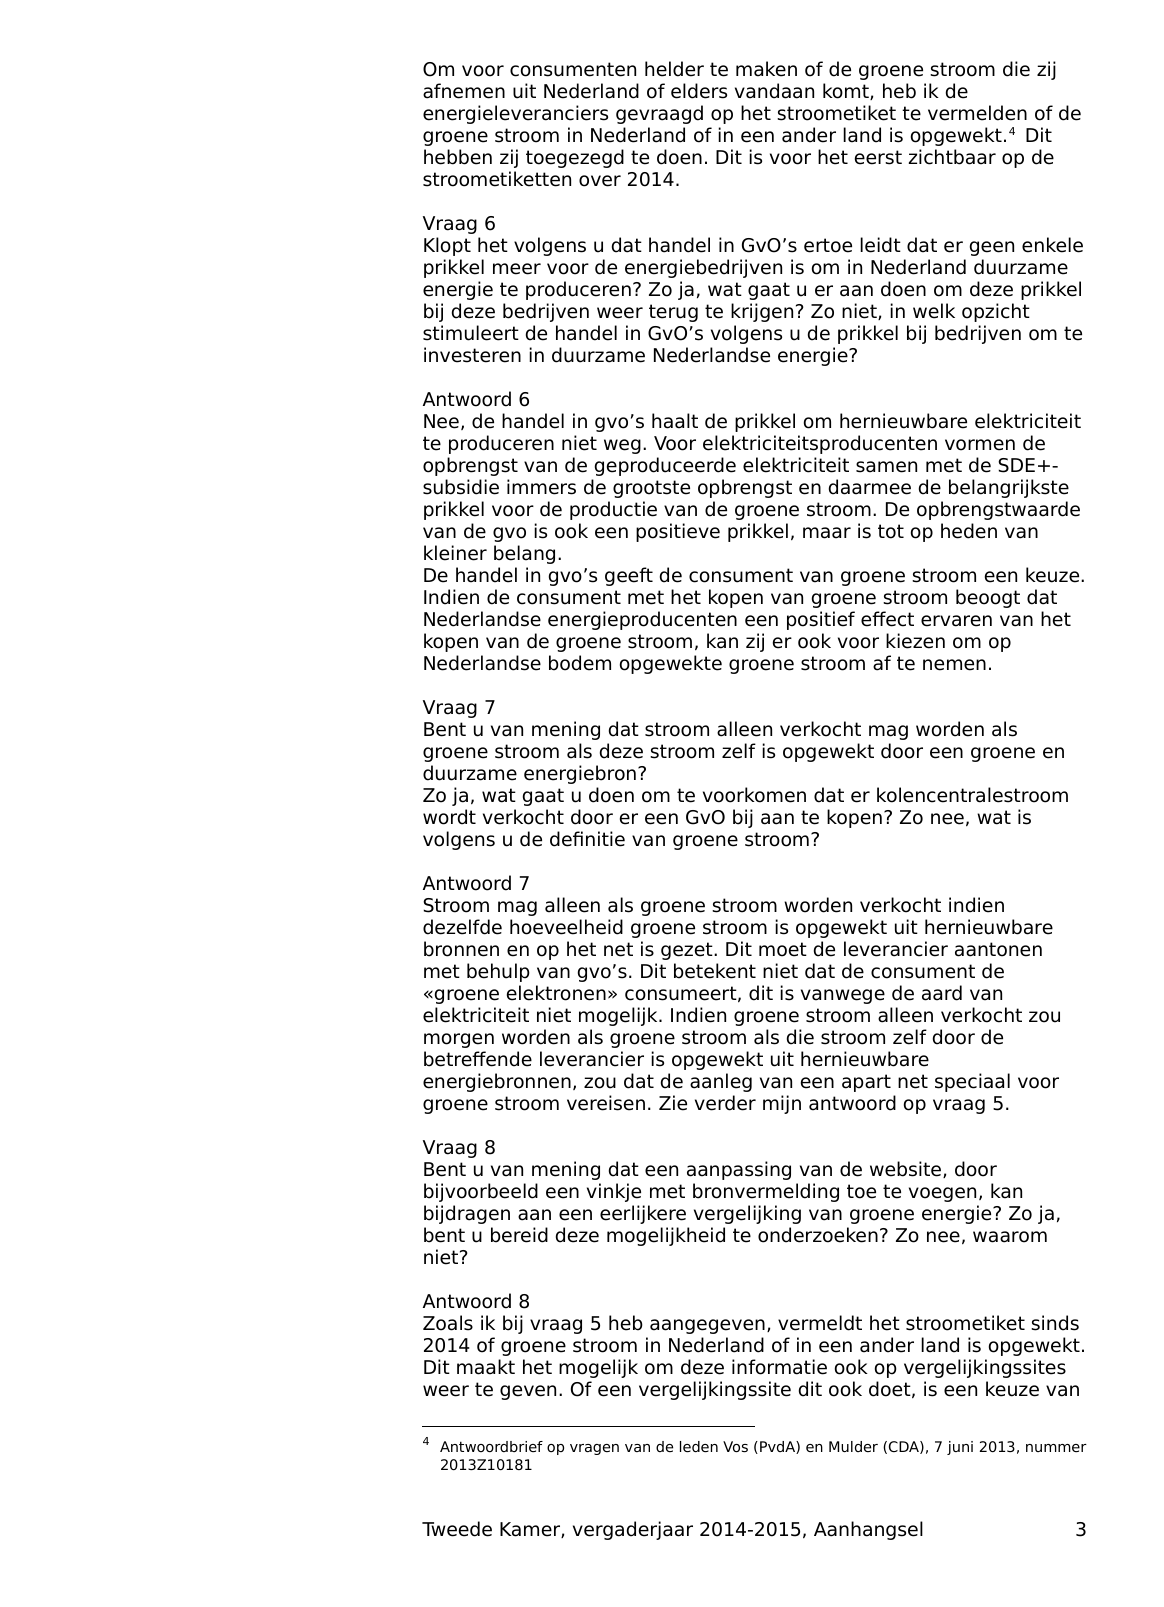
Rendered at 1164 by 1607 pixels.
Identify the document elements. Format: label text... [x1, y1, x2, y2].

text Om voor consumenten helder te maken of de groene stroom die zij afnemen uit Nederland of elders vandaan komt, heb ik de energieleveranciers gevraagd op het stroometiket te vermelden of de groene stroom in Nederland of in een ander land is opgewekt. Dit hebben zij toegezegd te doen. Dit is voor het eerst zichtbaar op de stroometiketten over 2014. [422, 59, 1087, 191]
text Antwoordbrief op vragen van de leden Vos (PvdA) en Mulder (CDA), 7 juni 2013, nummer 2013Z10181 [422, 1435, 1087, 1474]
text Vraag 7 [422, 697, 1087, 719]
text Bent u van mening dat een aanpassing van de website, door bijvoorbeeld een vinkje met bronvermelding toe te voegen, kan bijdragen aan een eerlijkere vergelijking van groene energie? Zo ja, bent u bereid deze mogelijkheid te onderzoeken? Zo nee, waarom niet? [422, 1159, 1087, 1269]
text Antwoord 7 [422, 873, 1087, 895]
text Antwoord 6 [422, 389, 1087, 411]
text Antwoord 8 [422, 1291, 1087, 1313]
text Vraag 6 [422, 213, 1087, 235]
text Zo ja, wat gaat u doen om te voorkomen dat er kolencentralestroom wordt verkocht door er een GvO bij aan te kopen? Zo nee, wat is volgens u de definitie van groene stroom? [422, 785, 1087, 851]
text De handel in gvo’s geeft de consument van groene stroom een keuze. Indien de consument met het kopen van groene stroom beoogt dat Nederlandse energieproducenten een positief effect ervaren van het kopen van de groene stroom, kan zij er ook voor kiezen om op Nederlandse bodem opgewekte groene stroom af te nemen. [422, 565, 1087, 675]
text Bent u van mening dat stroom alleen verkocht mag worden als groene stroom als deze stroom zelf is opgewekt door een groene en duurzame energiebron? [422, 719, 1087, 785]
text Klopt het volgens u dat handel in GvO’s ertoe leidt dat er geen enkele prikkel meer voor de energiebedrijven is om in Nederland duurzame energie te produceren? Zo ja, wat gaat u er aan doen om deze prikkel bij deze bedrijven weer terug te krijgen? Zo niet, in welk opzicht stimuleert de handel in GvO’s volgens u de prikkel bij bedrijven om te investeren in duurzame Nederlandse energie? [422, 235, 1087, 367]
text Vraag 8 [422, 1137, 1087, 1159]
text Stroom mag alleen als groene stroom worden verkocht indien dezelfde hoeveelheid groene stroom is opgewekt uit hernieuwbare bronnen en op het net is gezet. Dit moet de leverancier aantonen met behulp van gvo’s. Dit betekent niet dat de consument de «groene elektronen» consumeert, dit is vanwege de aard van elektriciteit niet mogelijk. Indien groene stroom alleen verkocht zou morgen worden als groene stroom als die stroom zelf door de betreffende leverancier is opgewekt uit hernieuwbare energiebronnen, zou dat de aanleg van een apart net speciaal voor groene stroom vereisen. Zie verder mijn antwoord op vraag 5. [422, 895, 1087, 1115]
text Nee, de handel in gvo’s haalt de prikkel om hernieuwbare elektriciteit te produceren niet weg. Voor elektriciteitsproducenten vormen de opbrengst van de geproduceerde elektriciteit samen met de SDE+-subsidie immers de grootste opbrengst en daarmee de belangrijkste prikkel voor de productie van de groene stroom. De opbrengstwaarde van de gvo is ook een positieve prikkel, maar is tot op heden van kleiner belang. [422, 411, 1087, 565]
text Zoals ik bij vraag 5 heb aangegeven, vermeldt het stroometiket sinds 2014 of groene stroom in Nederland of in een ander land is opgewekt. Dit maakt het mogelijk om deze informatie ook op vergelijkingssites weer te geven. Of een vergelijkingssite dit ook doet, is een keuze van [422, 1313, 1087, 1401]
